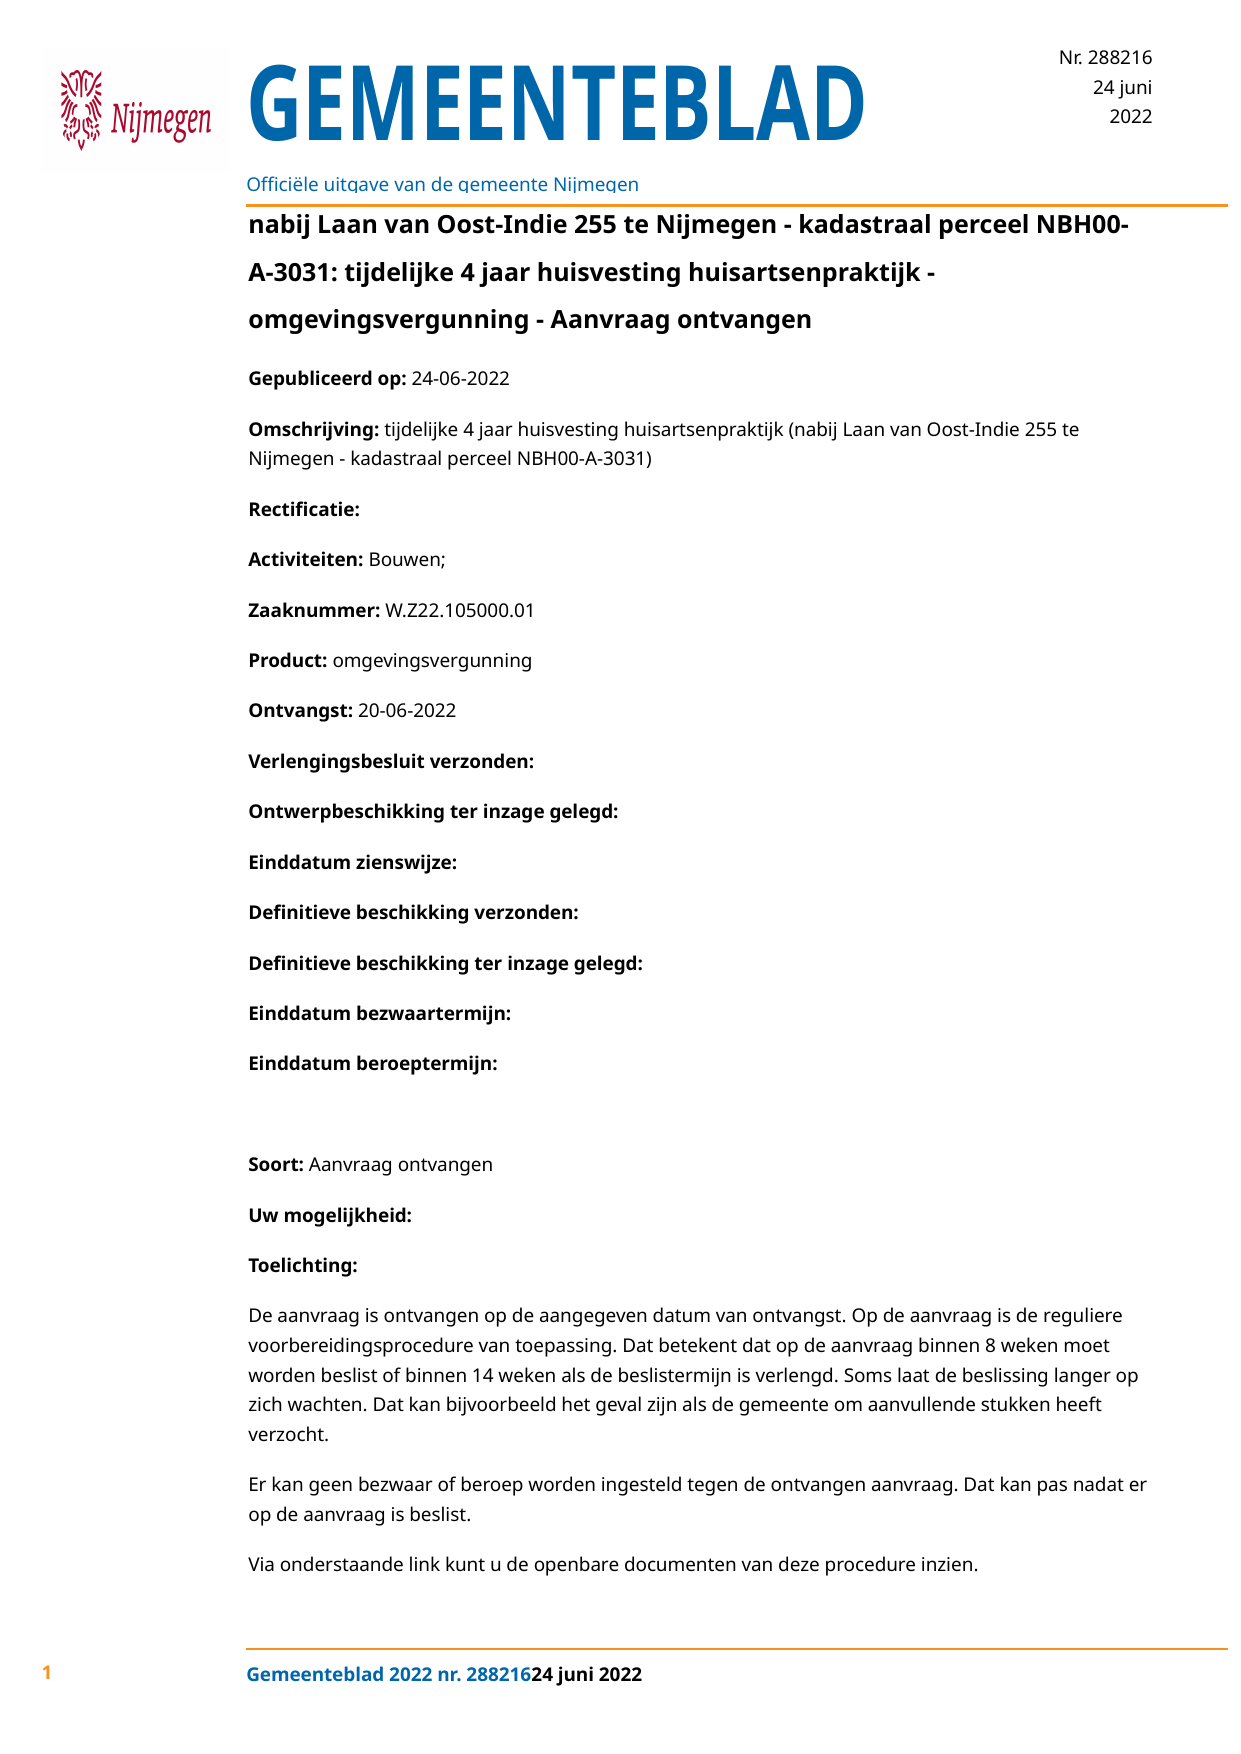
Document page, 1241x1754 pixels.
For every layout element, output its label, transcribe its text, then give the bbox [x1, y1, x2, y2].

text Gepubliceerd op: 24-06-2022 [248, 366, 1152, 391]
text Einddatum bezwaartermijn: [248, 1000, 1152, 1026]
text Soort: Aanvraag ontvangen [248, 1151, 1152, 1177]
text Omschrijving: tijdelijke 4 jaar huisvesting huisartsenpraktijk (nabij Laan van Oost-Indie 255 te Nijmegen - kadastraal perceel NBH00-A-3031) [248, 416, 1152, 471]
text nabij Laan van Oost-Indie 255 te Nijmegen - kadastraal perceel NBH00-A-3031: tijdelijke 4 jaar huisvesting huisartsenpraktijk - omgevingsvergunning - Aanvraag ontvangen [248, 207, 1152, 336]
picture [41, 47, 231, 172]
text Product: omgevingsvergunning [248, 647, 1152, 673]
text Activiteiten: Bouwen; [248, 546, 1152, 572]
text Er kan geen bezwaar of beroep worden ingesteld tegen de ontvangen aanvraag. Dat kan pas nadat er op de aanvraag is beslist. [248, 1471, 1152, 1527]
text Ontwerpbeschikking ter inzage gelegd: [248, 798, 1152, 824]
text Rectificatie: [248, 496, 1152, 522]
text Einddatum zienswijze: [248, 849, 1152, 874]
text Zaaknummer: W.Z22.105000.01 [248, 597, 1152, 622]
text Definitieve beschikking ter inzage gelegd: [248, 950, 1152, 975]
text Uw mogelijkheid: [248, 1202, 1152, 1227]
text De aanvraag is ontvangen op de aangegeven datum van ontvangst. Op de aanvraag is de reguliere voorbereidingsprocedure van toepassing. Dat betekent dat op de aanvraag binnen 8 weken moet worden beslist of binnen 14 weken als de beslistermijn is verlengd. Soms laat de beslissing langer op zich wachten. Dat kan bijvoorbeeld het geval zijn als de gemeente om aanvullende stukken heeft verzocht. [248, 1303, 1152, 1447]
text Verlengingsbesluit verzonden: [248, 748, 1152, 774]
text Einddatum beroeptermijn: [248, 1051, 1152, 1076]
text Via onderstaande link kunt u de openbare documenten van deze procedure inzien. [248, 1551, 1152, 1577]
text Toelichting: [248, 1252, 1152, 1278]
text Definitieve beschikking verzonden: [248, 899, 1152, 925]
text Ontvangst: 20-06-2022 [248, 698, 1152, 723]
